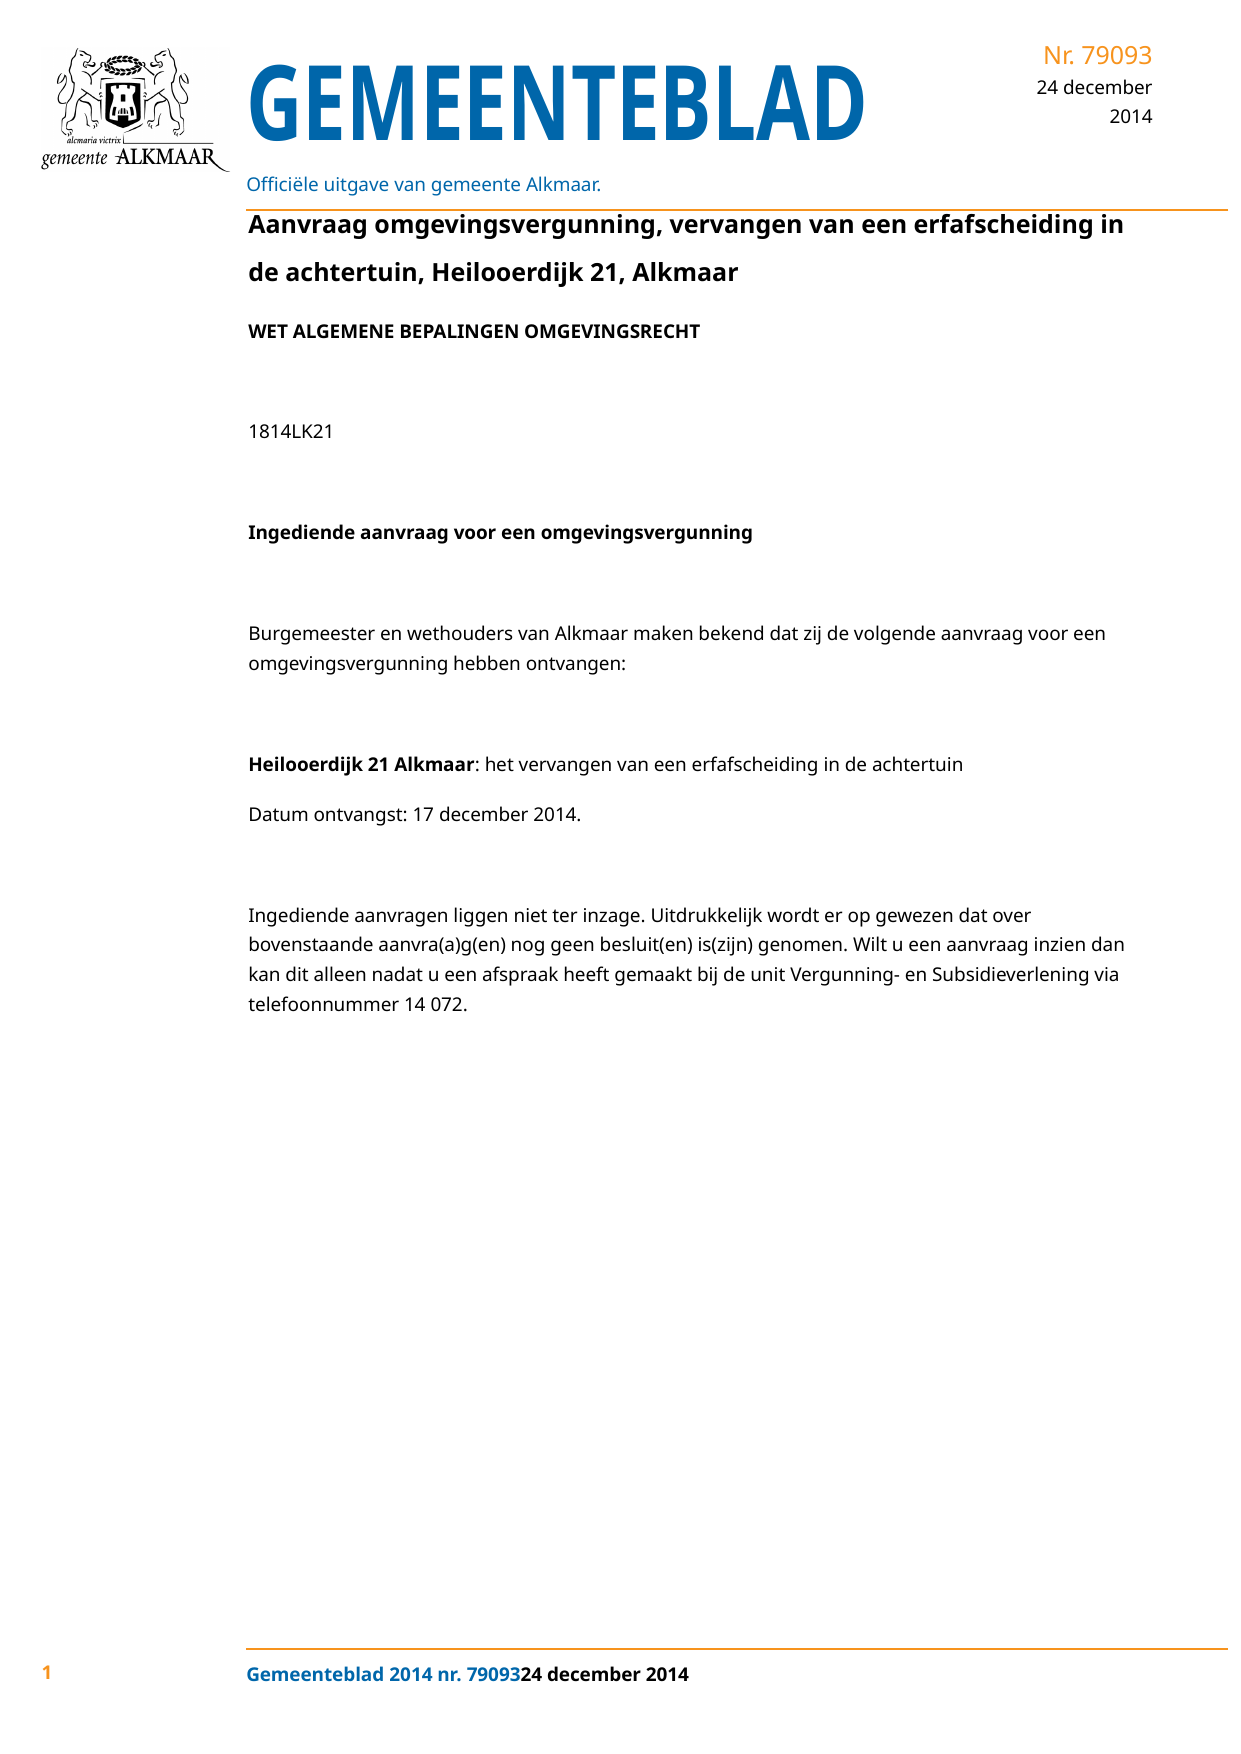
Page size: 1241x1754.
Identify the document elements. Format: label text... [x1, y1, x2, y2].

text Burgemeester en wethouders van Alkmaar maken bekend dat zij de volgende aanvraag voor een omgevingsvergunning hebben ontvangen: [248, 620, 1152, 676]
text 1814LK21 [248, 419, 1152, 444]
text Heilooerdijk 21 Alkmaar: het vervangen van een erfafscheiding in de achtertuin [248, 751, 1152, 777]
text Ingediende aanvraag voor een omgevingsvergunning [248, 519, 1152, 545]
text Aanvraag omgevingsvergunning, vervangen van een erfafscheiding in de achtertuin, Heilooerdijk 21, Alkmaar [248, 211, 1152, 288]
picture [41, 47, 231, 172]
text WET ALGEMENE BEPALINGEN OMGEVINGSRECHT [248, 318, 1152, 344]
text Ingediende aanvragen liggen niet ter inzage. Uitdrukkelijk wordt er op gewezen dat over bovenstaande aanvra(a)g(en) nog geen besluit(en) is(zijn) genomen. Wilt u een aanvraag inzien dan kan dit alleen nadat u een afspraak heeft gemaakt bij de unit Vergunning- en Subsidieverlening via telefoonnummer 14 072. [248, 902, 1152, 1017]
text Datum ontvangst: 17 december 2014. [248, 801, 1152, 827]
